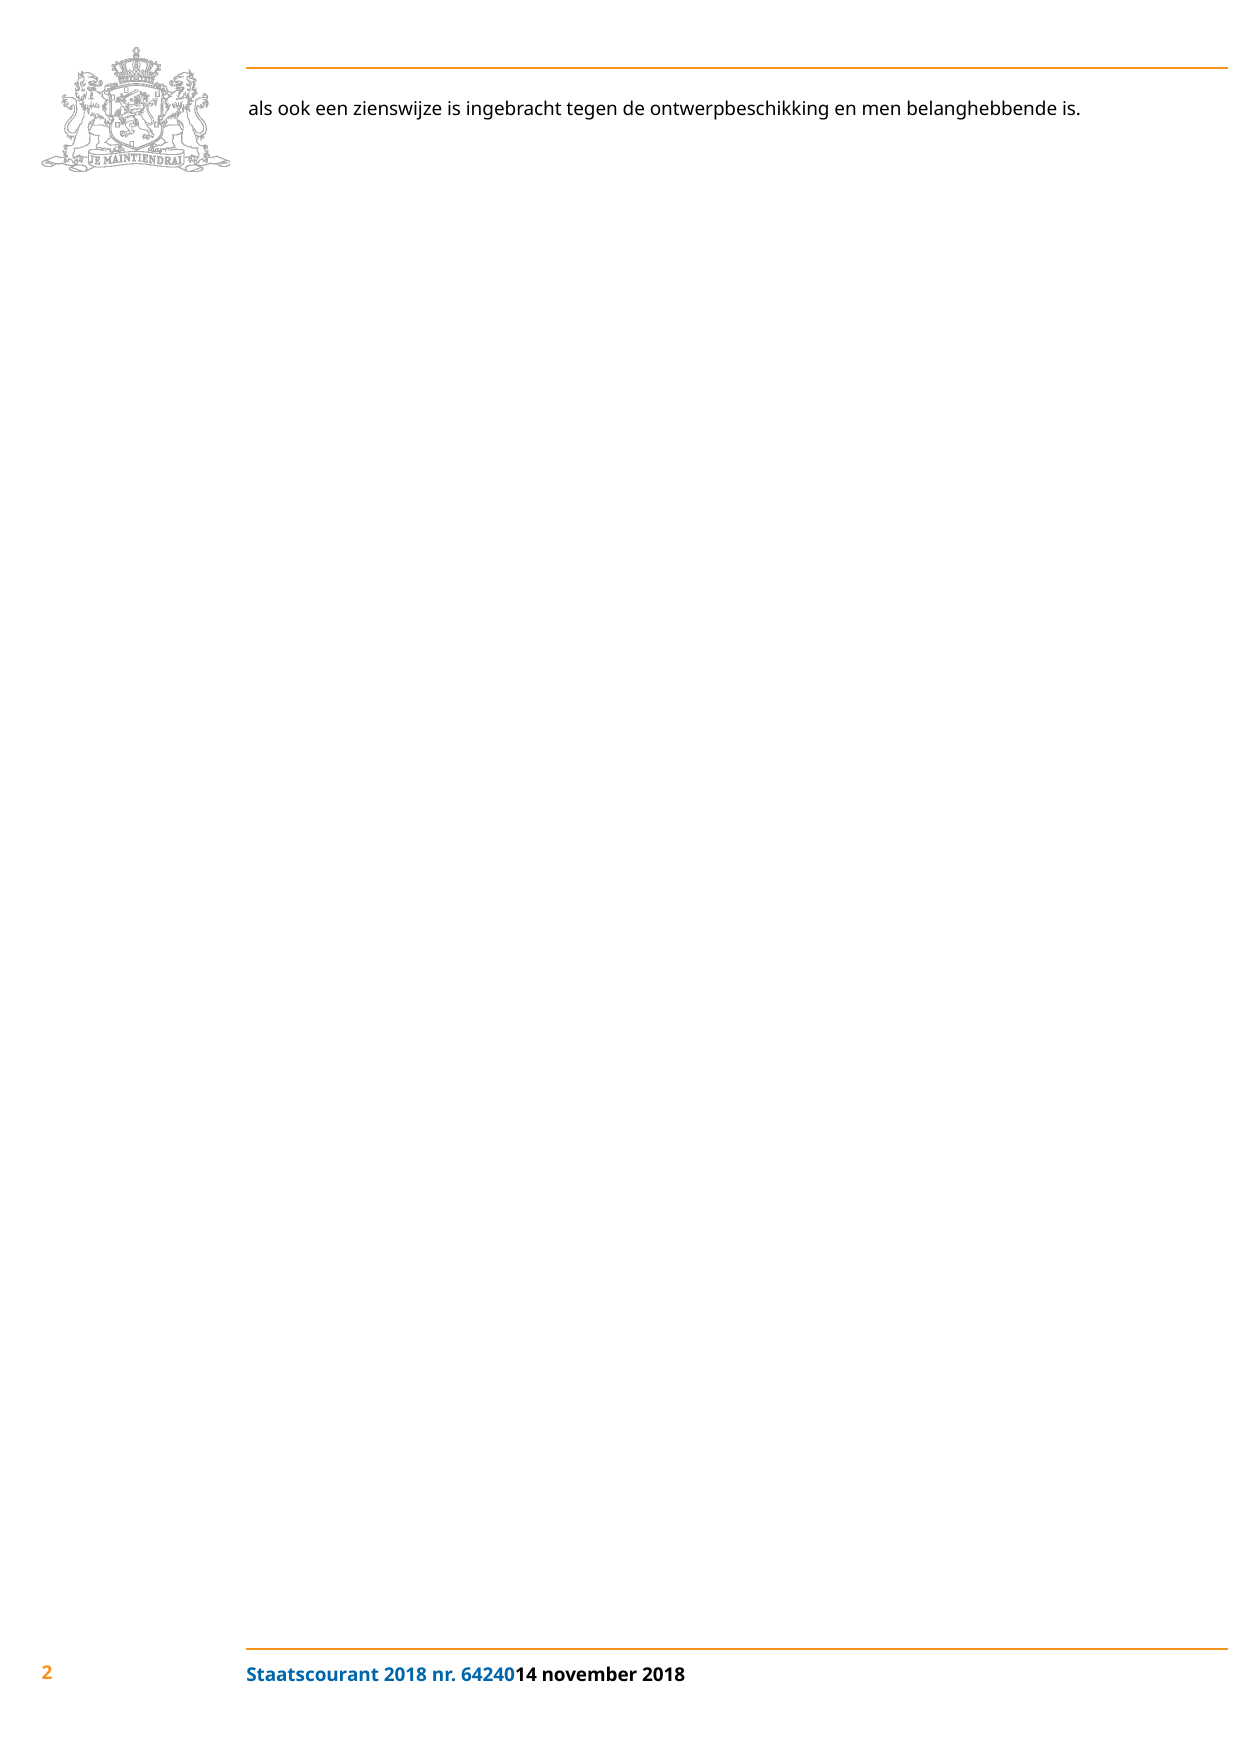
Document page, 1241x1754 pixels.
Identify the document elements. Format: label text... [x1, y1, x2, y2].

text als ook een zienswijze is ingebracht tegen de ontwerpbeschikking en men belanghebbende is. [248, 95, 1152, 121]
picture [41, 47, 231, 172]
